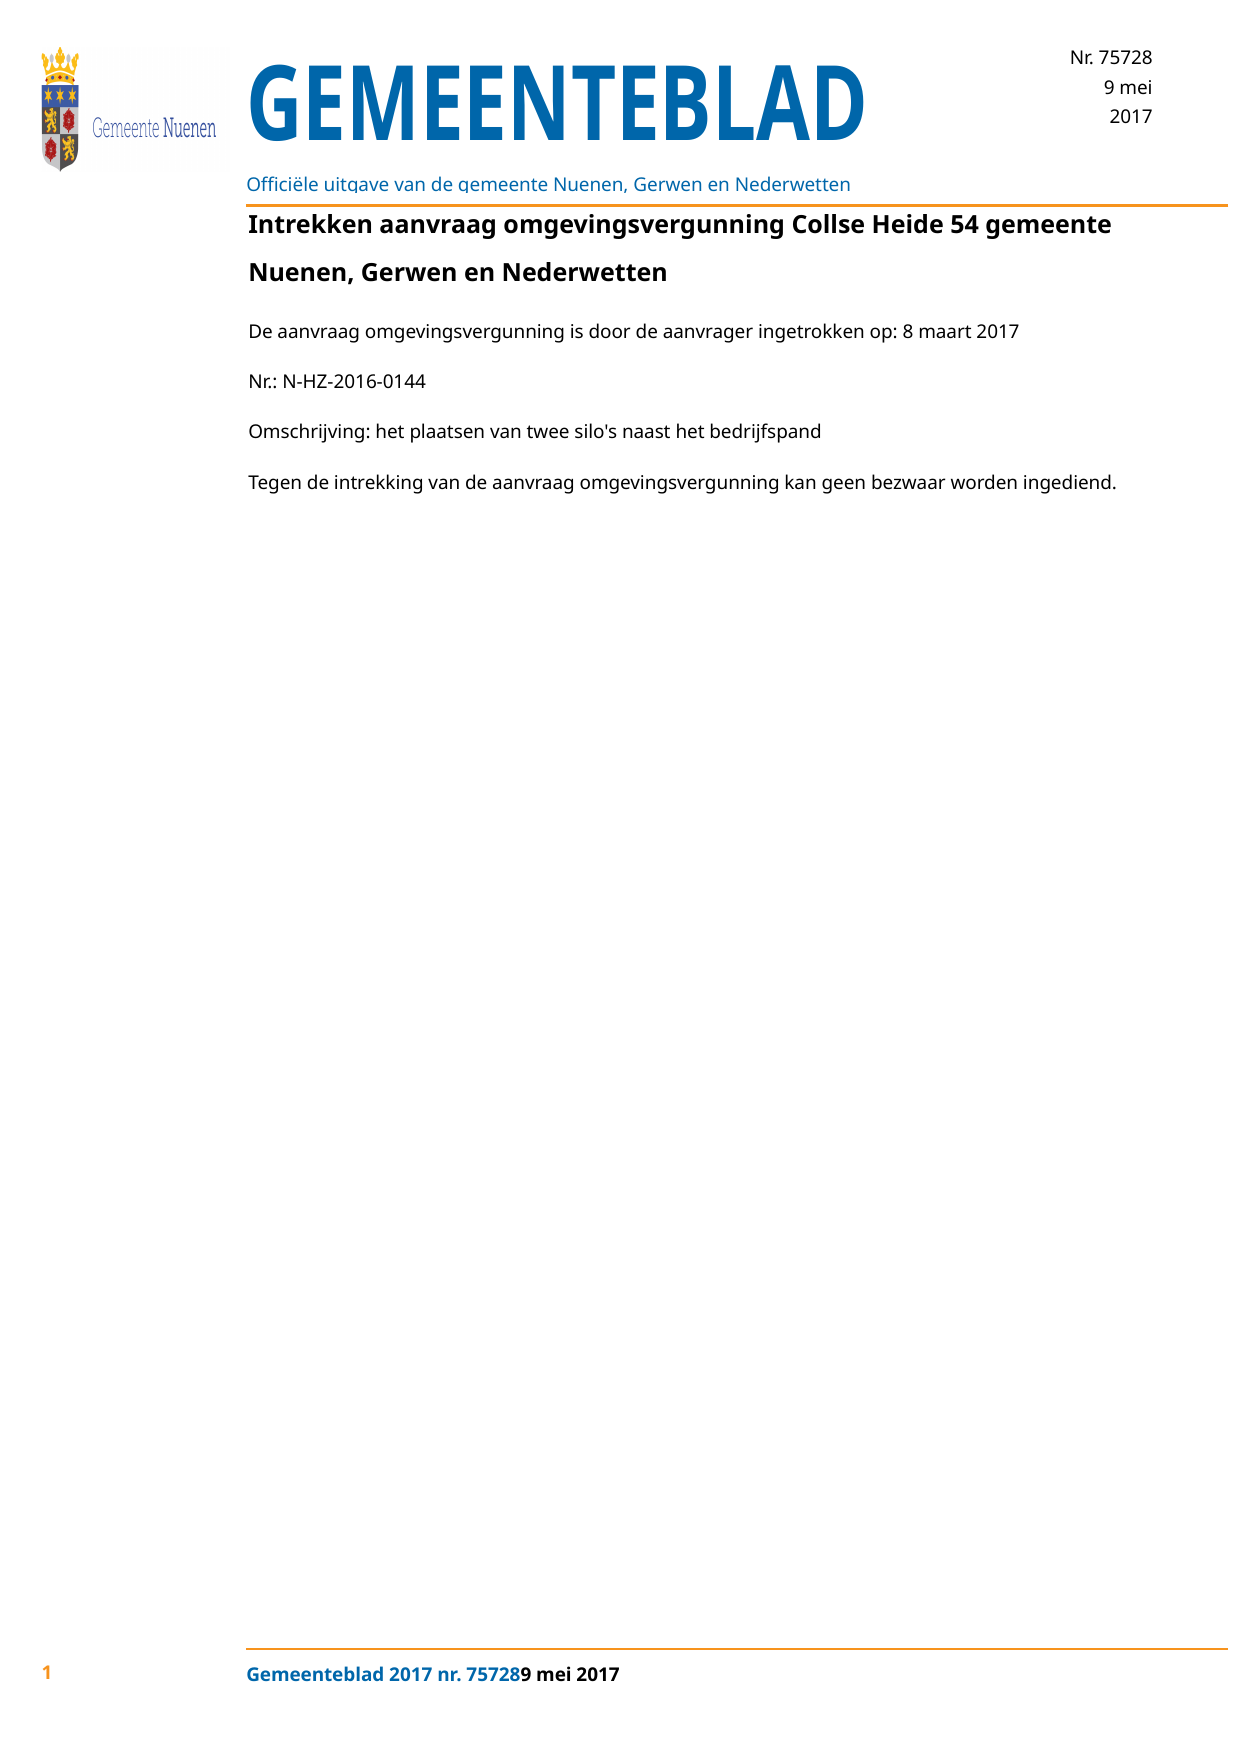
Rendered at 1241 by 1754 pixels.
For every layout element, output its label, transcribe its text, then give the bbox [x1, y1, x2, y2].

text Intrekken aanvraag omgevingsvergunning Collse Heide 54 gemeente Nuenen, Gerwen en Nederwetten [248, 207, 1152, 288]
text Omschrijving: het plaatsen van twee silo's naast het bedrijfspand [248, 419, 1152, 444]
text De aanvraag omgevingsvergunning is door de aanvrager ingetrokken op: 8 maart 2017 [248, 318, 1152, 344]
text Nr.: N-HZ-2016-0144 [248, 368, 1152, 394]
picture [41, 47, 231, 172]
text Tegen de intrekking van de aanvraag omgevingsvergunning kan geen bezwaar worden ingediend. [248, 469, 1152, 495]
